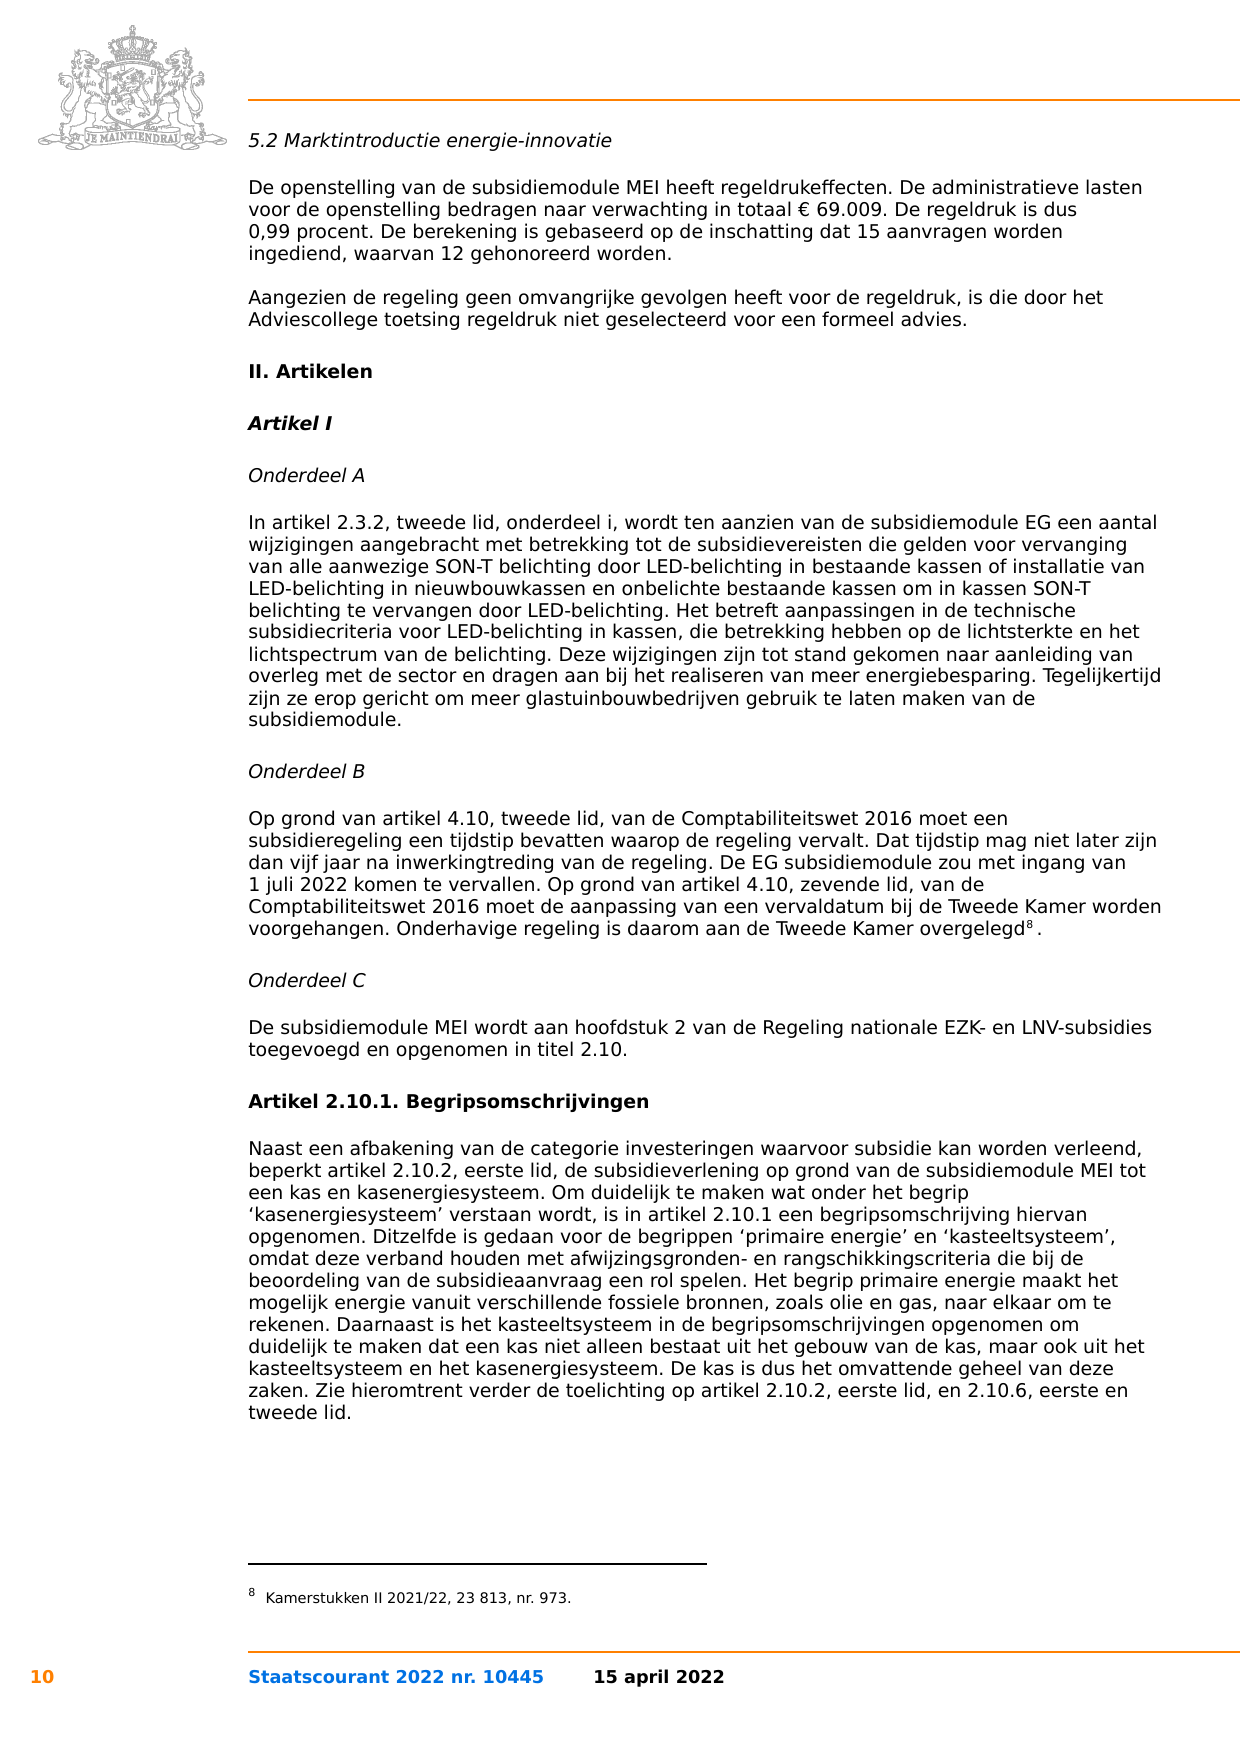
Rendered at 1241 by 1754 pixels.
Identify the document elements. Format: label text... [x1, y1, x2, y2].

subtitle Onderdeel C [248, 970, 1163, 992]
text De openstelling van de subsidiemodule MEI heeft regeldrukeffecten. De administratieve lasten voor de openstelling bedragen naar verwachting in totaal € 69.009. De regeldruk is dus 0,99 procent. De berekening is gebaseerd op de inschatting dat 15 aanvragen worden ingediend, waarvan 12 gehonoreerd worden. [248, 177, 1163, 265]
text Op grond van artikel 4.10, tweede lid, van de Comptabiliteitswet 2016 moet een subsidieregeling een tijdstip bevatten waarop de regeling vervalt. Dat tijdstip mag niet later zijn dan vijf jaar na inwerkingtreding van de regeling. De EG subsidiemodule zou met ingang van 1 juli 2022 komen te vervallen. Op grond van artikel 4.10, zevende lid, van de Comptabiliteitswet 2016 moet de aanpassing van een vervaldatum bij de Tweede Kamer worden voorgehangen. Onderhavige regeling is daarom aan de Tweede Kamer overgelegd. [248, 808, 1163, 940]
subtitle Artikel 2.10.1. Begripsomschrijvingen [248, 1091, 1163, 1113]
subtitle II. Artikelen [248, 361, 1163, 383]
text Naast een afbakening van de categorie investeringen waarvoor subsidie kan worden verleend, beperkt artikel 2.10.2, eerste lid, de subsidieverlening op grond van de subsidiemodule MEI tot een kas en kasenergiesysteem. Om duidelijk te maken wat onder het begrip ‘kasenergiesysteem’ verstaan wordt, is in artikel 2.10.1 een begripsomschrijving hiervan opgenomen. Ditzelfde is gedaan voor de begrippen ‘primaire energie’ en ‘kasteeltsysteem’, omdat deze verband houden met afwijzingsgronden- en rangschikkingscriteria die bij de beoordeling van de subsidieaanvraag een rol spelen. Het begrip primaire energie maakt het mogelijk energie vanuit verschillende fossiele bronnen, zoals olie en gas, naar elkaar om te rekenen. Daarnaast is het kasteeltsysteem in de begripsomschrijvingen opgenomen om duidelijk te maken dat een kas niet alleen bestaat uit het gebouw van de kas, maar ook uit het kasteeltsysteem en het kasenergiesysteem. De kas is dus het omvattende geheel van deze zaken. Zie hieromtrent verder de toelichting op artikel 2.10.2, eerste lid, en 2.10.6, eerste en tweede lid. [248, 1138, 1163, 1424]
text In artikel 2.3.2, tweede lid, onderdeel i, wordt ten aanzien van de subsidiemodule EG een aantal wijzigingen aangebracht met betrekking tot de subsidievereisten die gelden voor vervanging van alle aanwezige SON-T belichting door LED-belichting in bestaande kassen of installatie van LED-belichting in nieuwbouwkassen en onbelichte bestaande kassen om in kassen SON-T belichting te vervangen door LED-belichting. Het betreft aanpassingen in de technische subsidiecriteria voor LED-belichting in kassen, die betrekking hebben op de lichtsterkte en het lichtspectrum van de belichting. Deze wijzigingen zijn tot stand gekomen naar aanleiding van overleg met de sector en dragen aan bij het realiseren van meer energiebesparing. Tegelijkertijd zijn ze erop gericht om meer glastuinbouwbedrijven gebruik te laten maken van de subsidiemodule. [248, 512, 1163, 731]
subtitle 5.2 Marktintroductie energie-innovatie [248, 130, 1163, 152]
subtitle Artikel I [248, 413, 1163, 434]
text Kamerstukken II 2021/22, 23 813, nr. 973. [248, 1586, 1163, 1608]
picture [38, 25, 227, 150]
text Aangezien de regeling geen omvangrijke gevolgen heeft voor de regeldruk, is die door het Adviescollege toetsing regeldruk niet geselecteerd voor een formeel advies. [248, 287, 1163, 331]
subtitle Onderdeel B [248, 761, 1163, 783]
text De subsidiemodule MEI wordt aan hoofdstuk 2 van de Regeling nationale EZK- en LNV-subsidies toegevoegd en opgenomen in titel 2.10. [248, 1017, 1163, 1061]
subtitle Onderdeel A [248, 464, 1163, 487]
